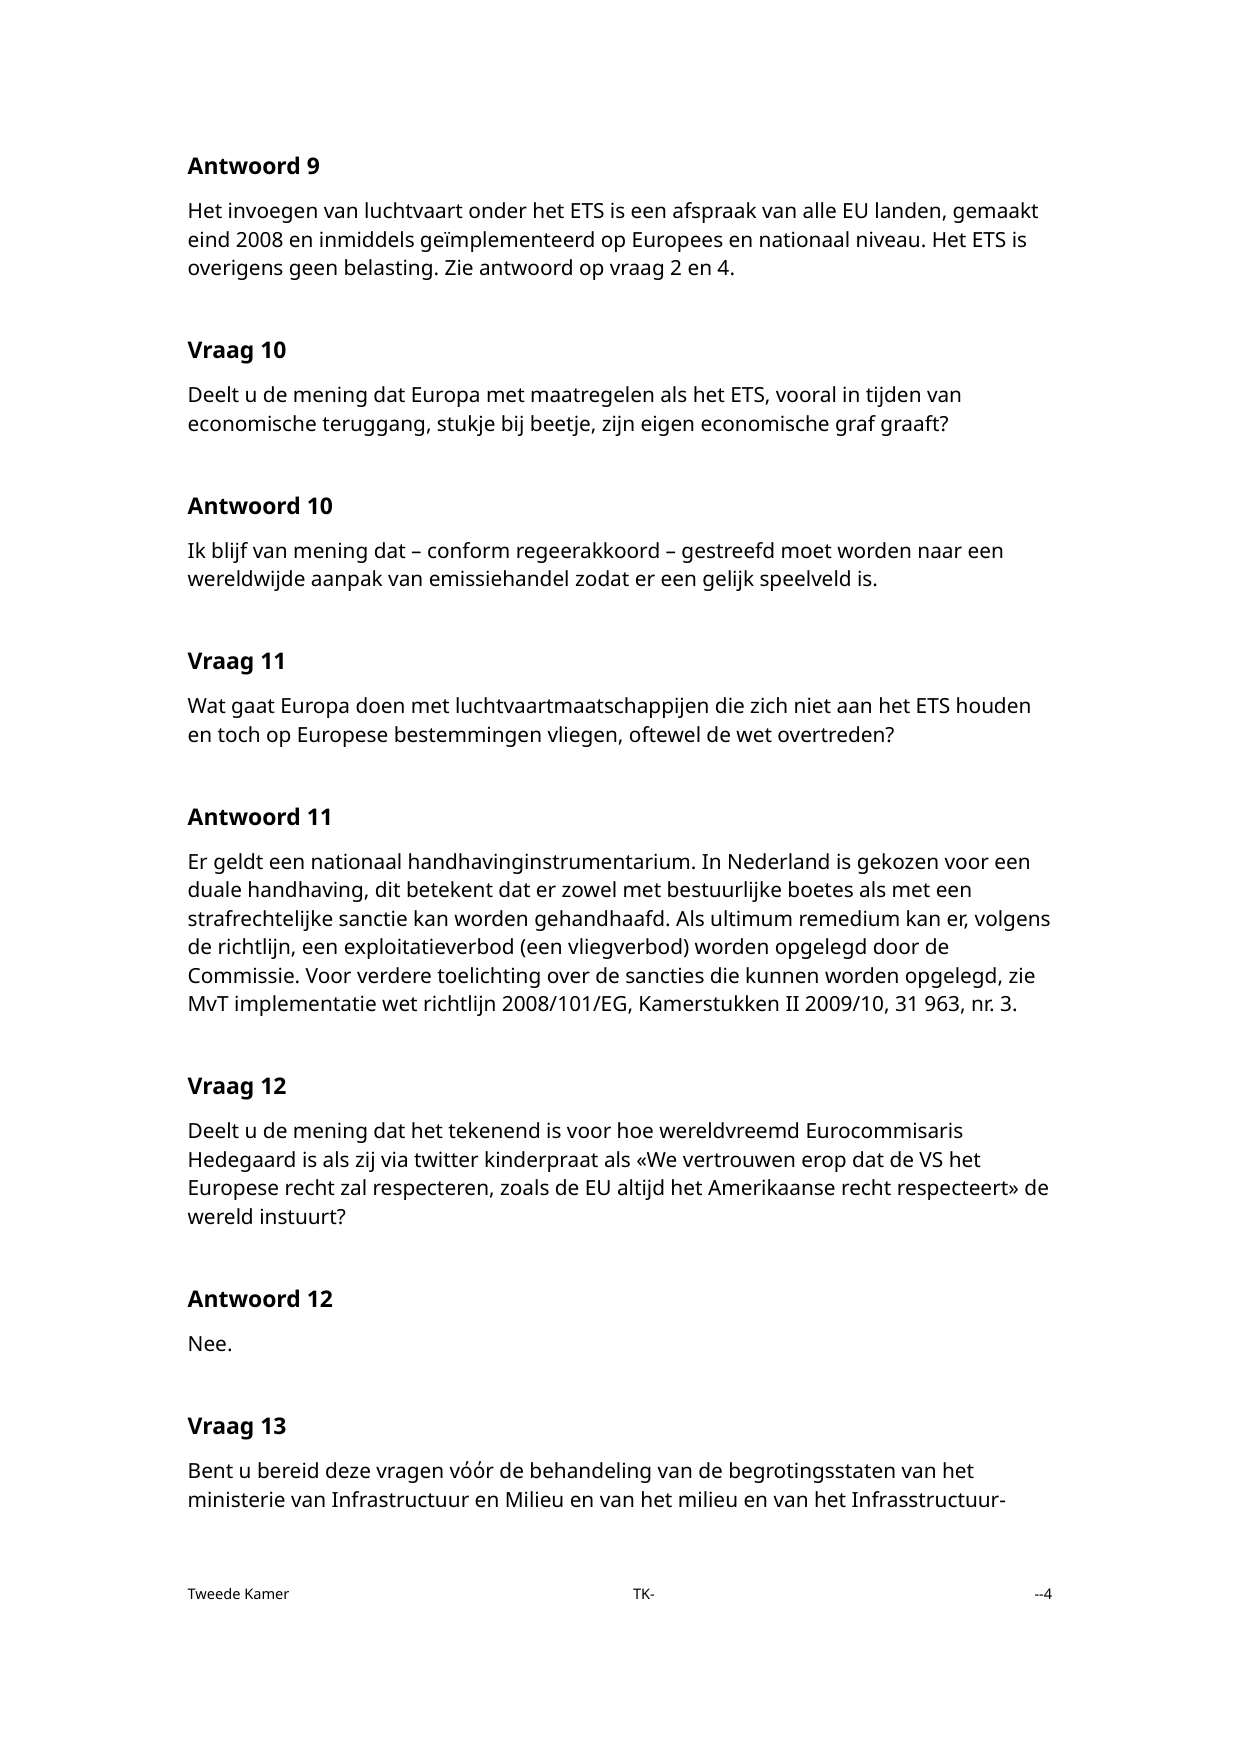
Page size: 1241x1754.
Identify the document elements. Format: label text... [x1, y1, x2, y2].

text Deelt u de mening dat Europa met maatregelen als het ETS, vooral in tijden van economische teruggang, stukje bij beetje, zijn eigen economische graf graaft? [187, 380, 1053, 437]
subtitle Vraag 13 [187, 1410, 1053, 1441]
subtitle Antwoord 10 [187, 490, 1053, 521]
subtitle Vraag 11 [187, 645, 1053, 677]
subtitle Antwoord 12 [187, 1283, 1053, 1314]
text Het invoegen van luchtvaart onder het ETS is een afspraak van alle EU landen, gemaakt eind 2008 en inmiddels geïmplementeerd op Europees en nationaal niveau. Het ETS is overigens geen belasting. Zie antwoord op vraag 2 en 4. [187, 196, 1053, 282]
text Wat gaat Europa doen met luchtvaartmaatschappijen die zich niet aan het ETS houden en toch op Europese bestemmingen vliegen, oftewel de wet overtreden? [187, 692, 1053, 748]
subtitle Antwoord 9 [187, 150, 1053, 181]
text Er geldt een nationaal handhavinginstrumentarium. In Nederland is gekozen voor een duale handhaving, dit betekent dat er zowel met bestuurlijke boetes als met een strafrechtelijke sanctie kan worden gehandhaafd. Als ultimum remedium kan er, volgens de richtlijn, een exploitatieverbod (een vliegverbod) worden opgelegd door de Commissie. Voor verdere toelichting over de sancties die kunnen worden opgelegd, zie MvT implementatie wet richtlijn 2008/101/EG, Kamerstukken II 2009/10, 31 963, nr. 3. [187, 847, 1053, 1018]
subtitle Vraag 10 [187, 334, 1053, 365]
subtitle Vraag 12 [187, 1070, 1053, 1102]
text Bent u bereid deze vragen vόόr de behandeling van de begrotingsstaten van het ministerie van Infrastructuur en Milieu en van het milieu en van het Infrasstructuur- [187, 1456, 1053, 1513]
text Ik blijf van mening dat – conform regeerakkoord – gestreefd moet worden naar een wereldwijde aanpak van emissiehandel zodat er een gelijk speelveld is. [187, 536, 1053, 593]
subtitle Antwoord 11 [187, 801, 1053, 832]
text Deelt u de mening dat het tekenend is voor hoe wereldvreemd Eurocommisaris Hedegaard is als zij via twitter kinderpraat als «We vertrouwen erop dat de VS het Europese recht zal respecteren, zoals de EU altijd het Amerikaanse recht respecteert» de wereld instuurt? [187, 1117, 1053, 1230]
text Nee. [187, 1329, 1053, 1357]
